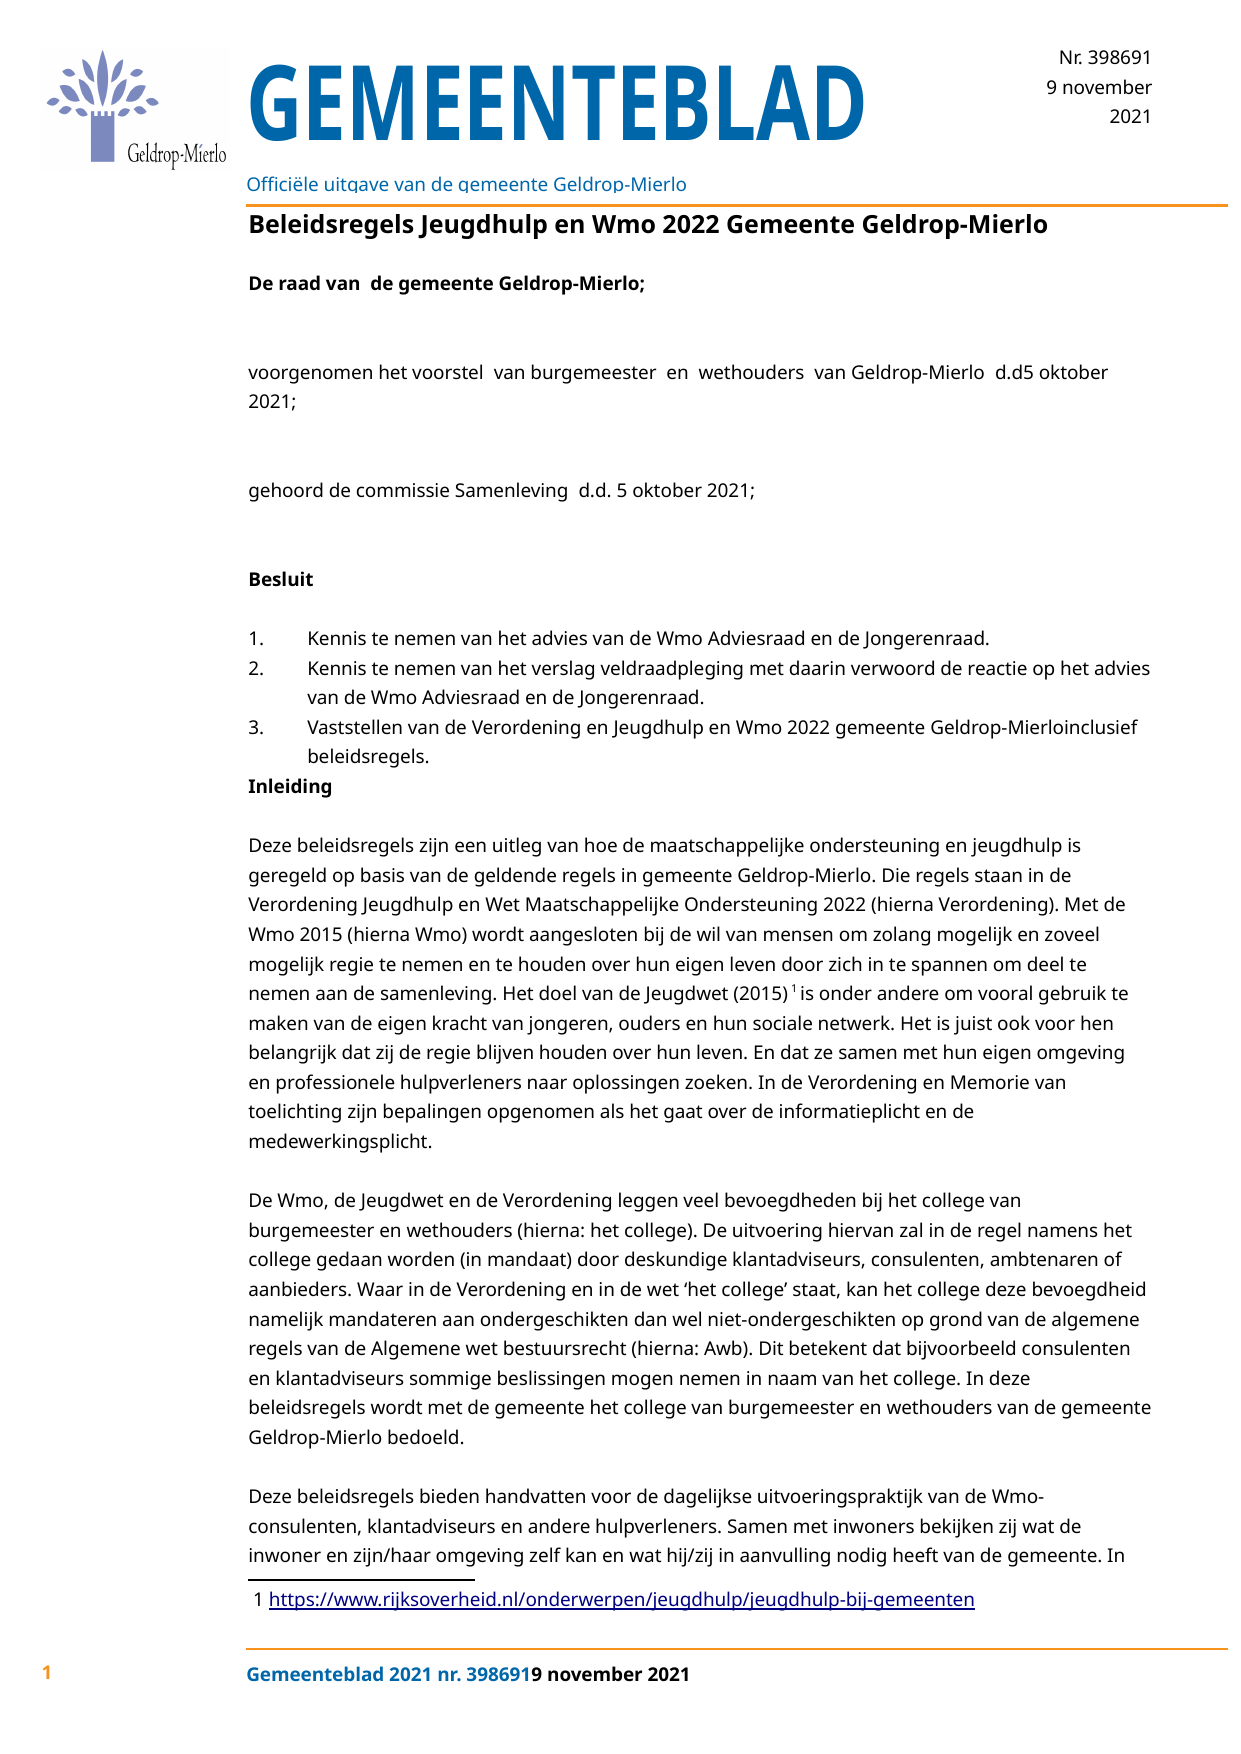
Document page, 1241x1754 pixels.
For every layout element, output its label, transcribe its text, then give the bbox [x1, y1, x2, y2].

text gehoord de commissie Samenleving d.d. 5 oktober 2021; [248, 477, 1152, 503]
text Deze beleidsregels zijn een uitleg van hoe de maatschappelijke ondersteuning en jeugdhulp is geregeld op basis van de geldende regels in gemeente Geldrop-Mierlo. Die regels staan in de Verordening Jeugdhulp en Wet Maatschappelijke Ondersteuning 2022 (hierna Verordening). Met de Wmo 2015 (hierna Wmo) wordt aangesloten bij de wil van mensen om zolang mogelijk en zoveel mogelijk regie te nemen en te houden over hun eigen leven door zich in te spannen om deel te nemen aan de samenleving. Het doel van de Jeugdwet (2015)is onder andere om vooral gebruik te maken van de eigen kracht van jongeren, ouders en hun sociale netwerk. Het is juist ook voor hen belangrijk dat zij de regie blijven houden over hun leven. En dat ze samen met hun eigen omgeving en professionele hulpverleners naar oplossingen zoeken. In de Verordening en Memorie van toelichting zijn bepalingen opgenomen als het gaat over de informatieplicht en de medewerkingsplicht. [248, 832, 1152, 1154]
text Inleiding [248, 773, 1152, 799]
text Beleidsregels Jeugdhulp en Wmo 2022 Gemeente Geldrop-Mierlo [248, 207, 1152, 241]
text De Wmo, de Jeugdwet en de Verordening leggen veel bevoegdheden bij het college van burgemeester en wethouders (hierna: het college). De uitvoering hiervan zal in de regel namens het college gedaan worden (in mandaat) door deskundige klantadviseurs, consulenten, ambtenaren of aanbieders. Waar in de Verordening en in de wet ‘het college’ staat, kan het college deze bevoegdheid namelijk mandateren aan ondergeschikten dan wel niet-ondergeschikten op grond van de algemene regels van de Algemene wet bestuursrecht (hierna: Awb). Dit betekent dat bijvoorbeeld consulenten en klantadviseurs sommige beslissingen mogen nemen in naam van het college. In deze beleidsregels wordt met de gemeente het college van burgemeester en wethouders van de gemeente Geldrop-Mierlo bedoeld. [248, 1187, 1152, 1450]
list Vaststellen van de Verordening en Jeugdhulp en Wmo 2022 gemeente Geldrop-Mierloinclusief beleidsregels. [248, 714, 1152, 769]
list Kennis te nemen van het advies van de Wmo Adviesraad en de Jongerenraad. [248, 625, 1152, 651]
list Kennis te nemen van het verslag veldraadpleging met daarin verwoord de reactie op het advies van de Wmo Adviesraad en de Jongerenraad. [248, 655, 1152, 710]
text voorgenomen het voorstel van burgemeester en wethouders van Geldrop-Mierlo d.d5 oktober 2021; [248, 359, 1152, 414]
picture [41, 47, 231, 172]
text https://www.rijksoverheid.nl/onderwerpen/jeugdhulp/jeugdhulp-bij-gemeenten [248, 1586, 1152, 1612]
text De raad van de gemeente Geldrop-Mierlo; [248, 270, 1152, 296]
text Besluit [248, 566, 1152, 592]
text Deze beleidsregels bieden handvatten voor de dagelijkse uitvoeringspraktijk van de Wmo-consulenten, klantadviseurs en andere hulpverleners. Samen met inwoners bekijken zij wat de inwoner en zijn/haar omgeving zelf kan en wat hij/zij in aanvulling nodig heeft van de gemeente. In [248, 1483, 1152, 1568]
